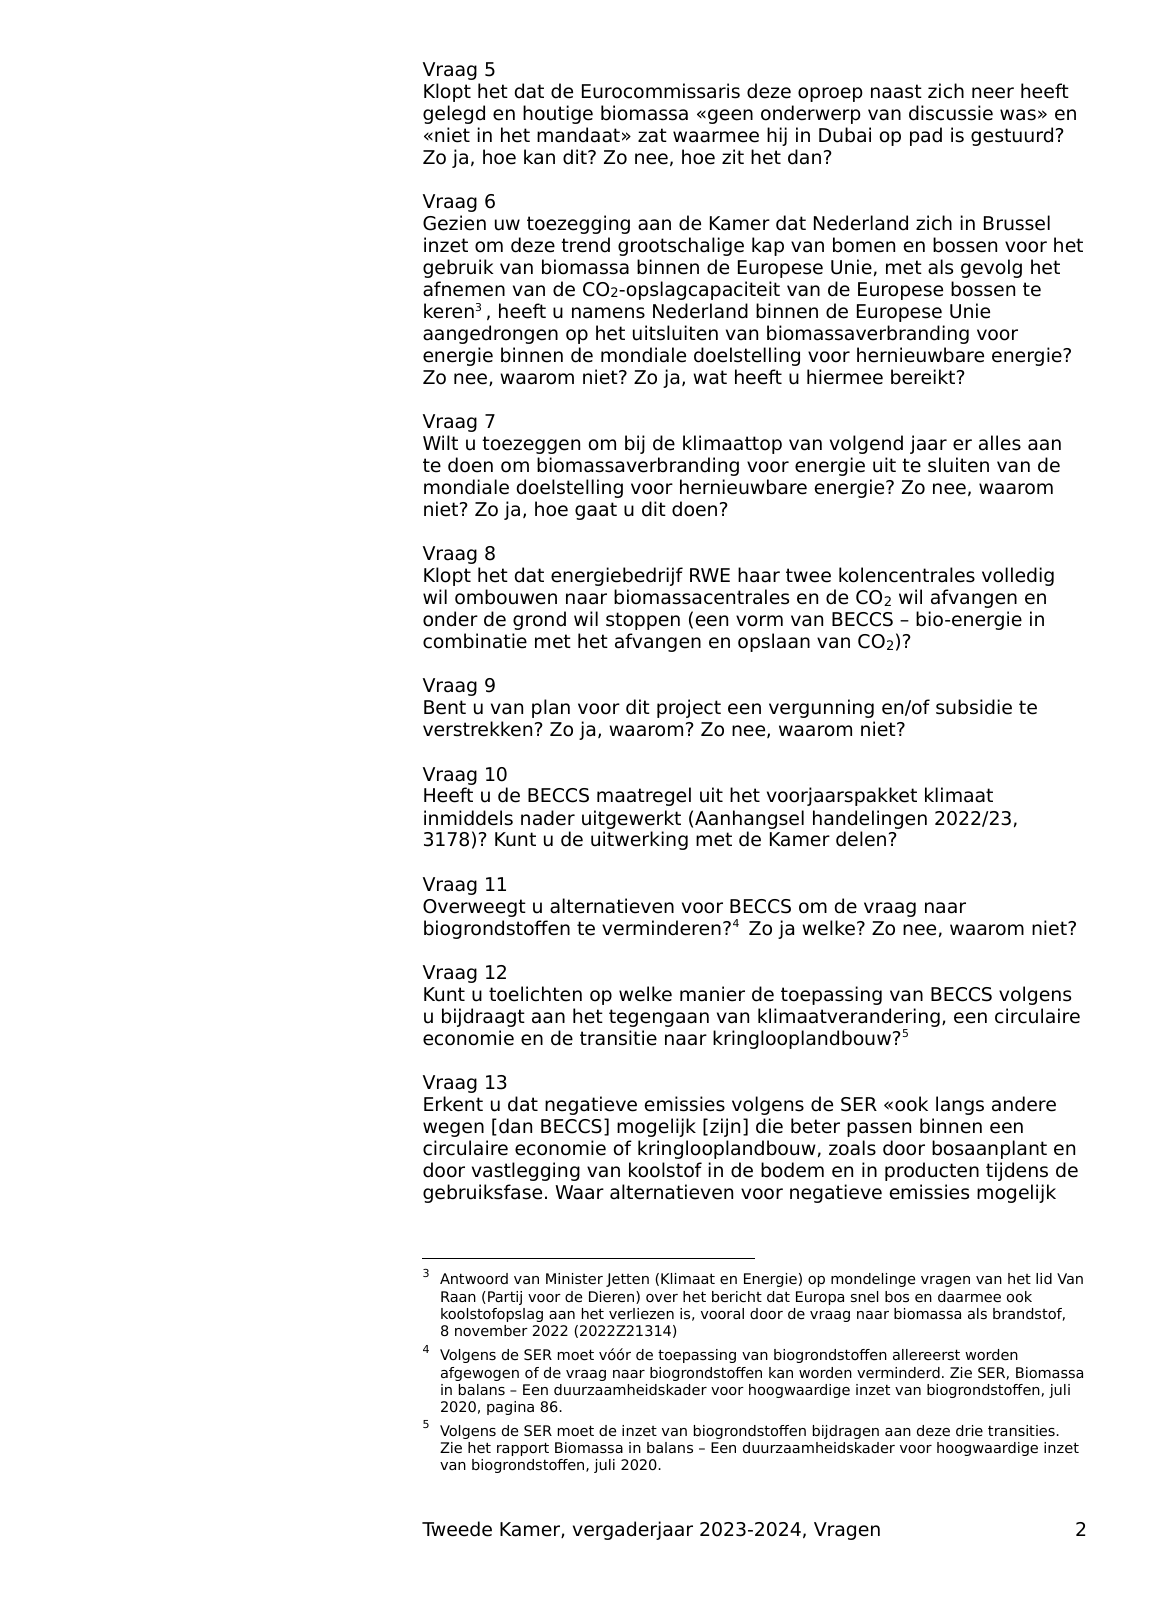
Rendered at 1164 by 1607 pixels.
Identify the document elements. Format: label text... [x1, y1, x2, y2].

text Vraag 8 [422, 543, 1087, 565]
text Klopt het dat energiebedrijf RWE haar twee kolencentrales volledig wil ombouwen naar biomassacentrales en de CO2 wil afvangen en onder de grond wil stoppen (een vorm van BECCS – bio-energie in combinatie met het afvangen en opslaan van CO2)? [422, 565, 1087, 653]
text Kunt u toelichten op welke manier de toepassing van BECCS volgens u bijdraagt aan het tegengaan van klimaatverandering, een circulaire economie en de transitie naar kringlooplandbouw? [422, 984, 1087, 1049]
text Bent u van plan voor dit project een vergunning en/of subsidie te verstrekken? Zo ja, waarom? Zo nee, waarom niet? [422, 697, 1087, 741]
text Heeft u de BECCS maatregel uit het voorjaarspakket klimaat inmiddels nader uitgewerkt (Aanhangsel handelingen 2022/23, 3178)? Kunt u de uitwerking met de Kamer delen? [422, 785, 1087, 851]
text Vraag 12 [422, 962, 1087, 984]
text Antwoord van Minister Jetten (Klimaat en Energie) op mondelinge vragen van het lid Van Raan (Partij voor de Dieren) over het bericht dat Europa snel bos en daarmee ook koolstofopslag aan het verliezen is, vooral door de vraag naar biomassa als brandstof, 8 november 2022 (2022Z21314) [422, 1267, 1087, 1340]
text Overweegt u alternatieven voor BECCS om de vraag naar biogrondstoffen te verminderen? Zo ja welke? Zo nee, waarom niet? [422, 896, 1087, 939]
text Vraag 11 [422, 873, 1087, 896]
text Volgens de SER moet de inzet van biogrondstoffen bijdragen aan deze drie transities. Zie het rapport Biomassa in balans – Een duurzaamheidskader voor hoogwaardige inzet van biogrondstoffen, juli 2020. [422, 1418, 1087, 1474]
text Vraag 9 [422, 675, 1087, 697]
text Volgens de SER moet vóór de toepassing van biogrondstoffen allereerst worden afgewogen of de vraag naar biogrondstoffen kan worden verminderd. Zie SER, Biomassa in balans – Een duurzaamheidskader voor hoogwaardige inzet van biogrondstoffen, juli 2020, pagina 86. [422, 1343, 1087, 1416]
text Klopt het dat de Eurocommissaris deze oproep naast zich neer heeft gelegd en houtige biomassa «geen onderwerp van discussie was» en «niet in het mandaat» zat waarmee hij in Dubai op pad is gestuurd? Zo ja, hoe kan dit? Zo nee, hoe zit het dan? [422, 81, 1087, 169]
text Vraag 6 [422, 191, 1087, 213]
text Vraag 10 [422, 763, 1087, 785]
text Gezien uw toezegging aan de Kamer dat Nederland zich in Brussel inzet om deze trend grootschalige kap van bomen en bossen voor het gebruik van biomassa binnen de Europese Unie, met als gevolg het afnemen van de CO2-opslagcapaciteit van de Europese bossen te keren, heeft u namens Nederland binnen de Europese Unie aangedrongen op het uitsluiten van biomassaverbranding voor energie binnen de mondiale doelstelling voor hernieuwbare energie? Zo nee, waarom niet? Zo ja, wat heeft u hiermee bereikt? [422, 213, 1087, 389]
text Wilt u toezeggen om bij de klimaattop van volgend jaar er alles aan te doen om biomassaverbranding voor energie uit te sluiten van de mondiale doelstelling voor hernieuwbare energie? Zo nee, waarom niet? Zo ja, hoe gaat u dit doen? [422, 433, 1087, 521]
text Erkent u dat negatieve emissies volgens de SER «ook langs andere wegen [dan BECCS] mogelijk [zijn] die beter passen binnen een circulaire economie of kringlooplandbouw, zoals door bosaanplant en door vastlegging van koolstof in de bodem en in producten tijdens de gebruiksfase. Waar alternatieven voor negatieve emissies mogelijk [422, 1094, 1087, 1204]
text Vraag 5 [422, 59, 1087, 81]
text Vraag 7 [422, 411, 1087, 433]
text Vraag 13 [422, 1072, 1087, 1094]
